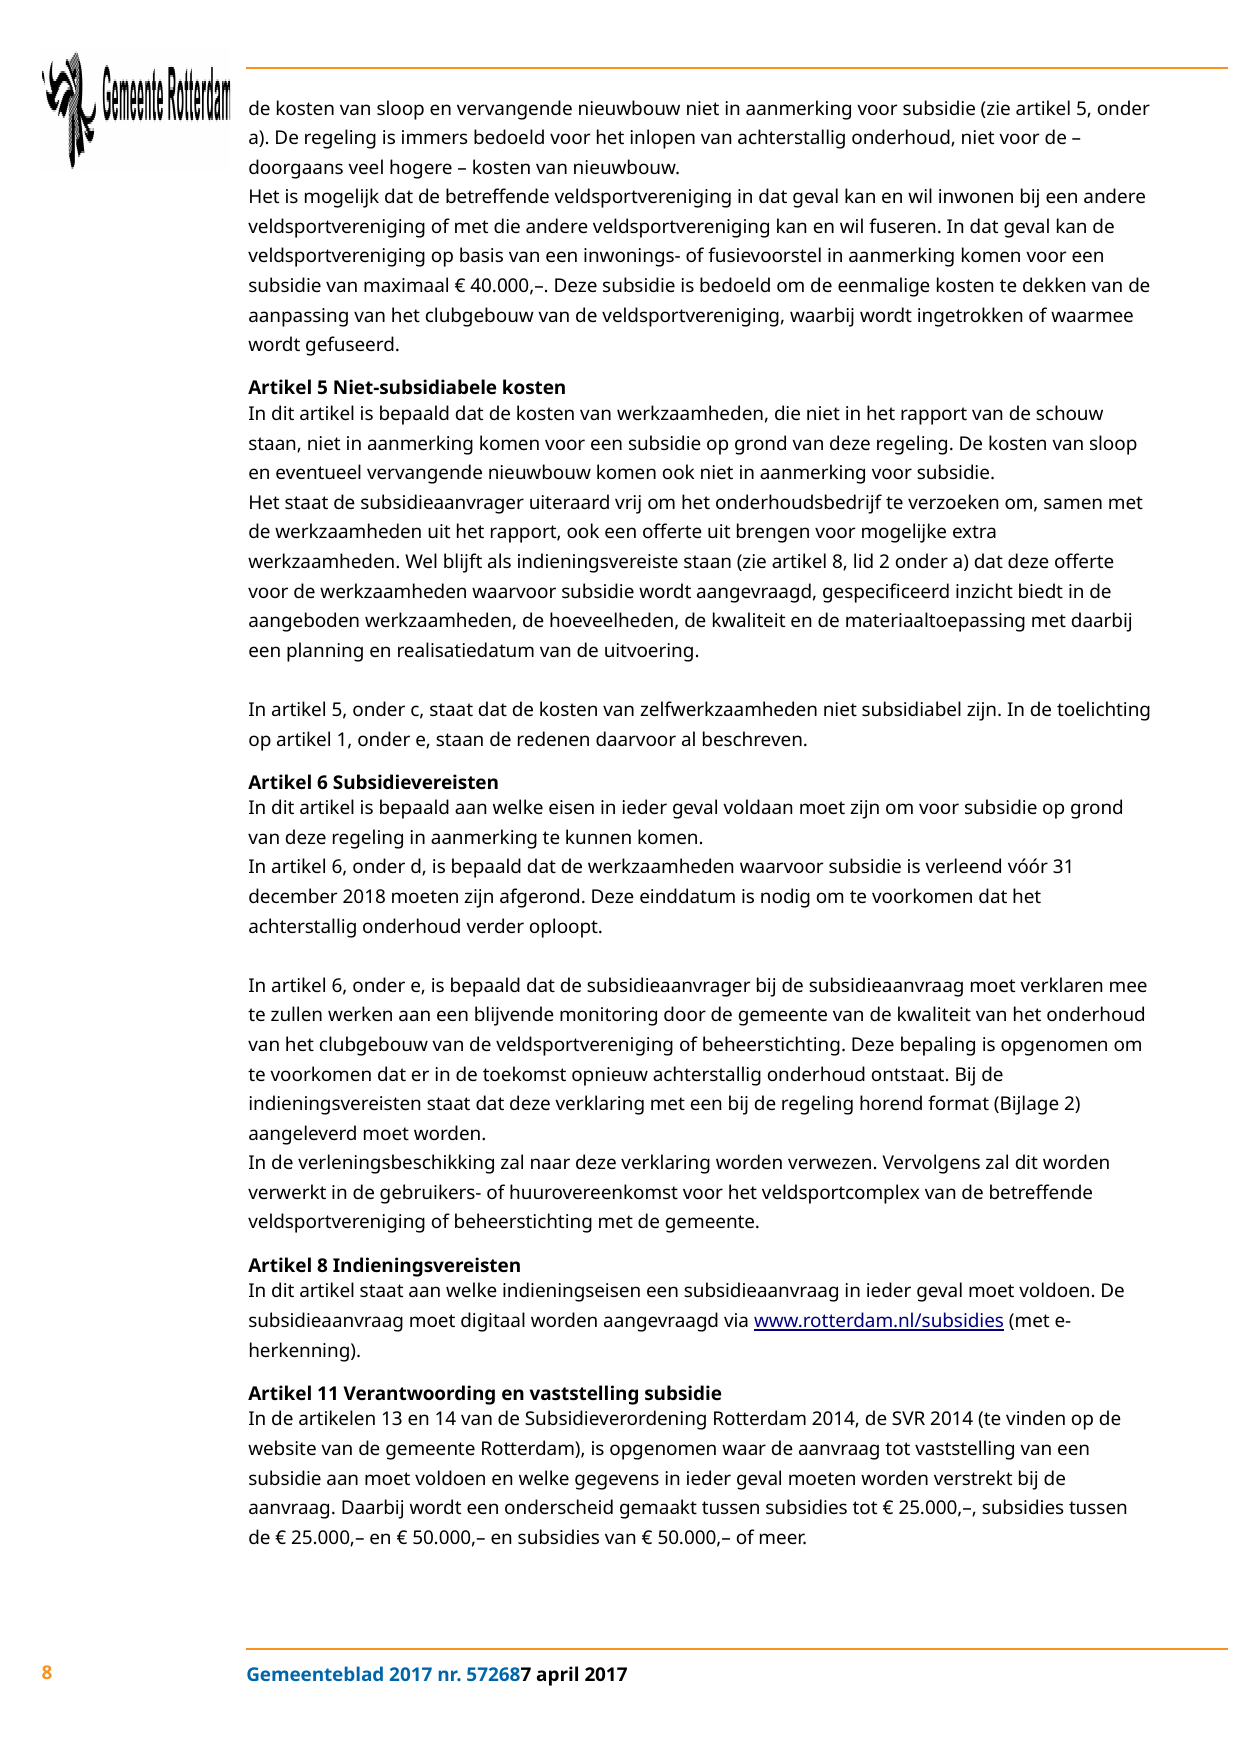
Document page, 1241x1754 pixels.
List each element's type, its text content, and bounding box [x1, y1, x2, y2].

text Het is mogelijk dat de betreffende veldsportvereniging in dat geval kan en wil inwonen bij een andere veldsportvereniging of met die andere veldsportvereniging kan en wil fuseren. In dat geval kan de veldsportvereniging op basis van een inwonings- of fusievoorstel in aanmerking komen voor een subsidie van maximaal € 40.000,–. Deze subsidie is bedoeld om de eenmalige kosten te dekken van de aanpassing van het clubgebouw van de veldsportvereniging, waarbij wordt ingetrokken of waarmee wordt gefuseerd. [248, 183, 1152, 357]
text In artikel 6, onder e, is bepaald dat de subsidieaanvrager bij de subsidieaanvraag moet verklaren mee te zullen werken aan een blijvende monitoring door de gemeente van de kwaliteit van het onderhoud van het clubgebouw van de veldsportvereniging of beheerstichting. Deze bepaling is opgenomen om te voorkomen dat er in de toekomst opnieuw achterstallig onderhoud ontstaat. Bij de indieningsvereisten staat dat deze verklaring met een bij de regeling horend format (Bijlage 2) aangeleverd moet worden. [248, 972, 1152, 1146]
text In dit artikel is bepaald dat de kosten van werkzaamheden, die niet in het rapport van de schouw staan, niet in aanmerking komen voor een subsidie op grond van deze regeling. De kosten van sloop en eventueel vervangende nieuwbouw komen ook niet in aanmerking voor subsidie. [248, 400, 1152, 485]
text Artikel 6 Subsidievereisten [248, 769, 1152, 794]
text In de artikelen 13 en 14 van de Subsidieverordening Rotterdam 2014, de SVR 2014 (te vinden op de website van de gemeente Rotterdam), is opgenomen waar de aanvraag tot vaststelling van een subsidie aan moet voldoen en welke gegevens in ieder geval moeten worden verstrekt bij de aanvraag. Daarbij wordt een onderscheid gemaakt tussen subsidies tot € 25.000,–, subsidies tussen de € 25.000,– en € 50.000,– en subsidies van € 50.000,– of meer. [248, 1406, 1152, 1550]
text In dit artikel staat aan welke indieningseisen een subsidieaanvraag in ieder geval moet voldoen. De subsidieaanvraag moet digitaal worden aangevraagd via www.rotterdam.nl/subsidies (met e-herkenning). [248, 1278, 1152, 1362]
text Artikel 5 Niet-subsidiabele kosten [248, 374, 1152, 400]
text In artikel 6, onder d, is bepaald dat de werkzaamheden waarvoor subsidie is verleend vóór 31 december 2018 moeten zijn afgerond. Deze einddatum is nodig om te voorkomen dat het achterstallig onderhoud verder oploopt. [248, 854, 1152, 939]
text In dit artikel is bepaald aan welke eisen in ieder geval voldaan moet zijn om voor subsidie op grond van deze regeling in aanmerking te kunnen komen. [248, 794, 1152, 850]
text Artikel 11 Verantwoording en vaststelling subsidie [248, 1380, 1152, 1406]
text In de verleningsbeschikking zal naar deze verklaring worden verwezen. Vervolgens zal dit worden verwerkt in de gebruikers- of huurovereenkomst voor het veldsportcomplex van de betreffende veldsportvereniging of beheerstichting met de gemeente. [248, 1149, 1152, 1234]
text de kosten van sloop en vervangende nieuwbouw niet in aanmerking voor subsidie (zie artikel 5, onder a). De regeling is immers bedoeld voor het inlopen van achterstallig onderhoud, niet voor de – doorgaans veel hogere – kosten van nieuwbouw. [248, 95, 1152, 180]
text In artikel 5, onder c, staat dat de kosten van zelfwerkzaamheden niet subsidiabel zijn. In de toelichting op artikel 1, onder e, staan de redenen daarvoor al beschreven. [248, 696, 1152, 751]
picture [41, 47, 231, 172]
text Het staat de subsidieaanvrager uiteraard vrij om het onderhoudsbedrijf te verzoeken om, samen met de werkzaamheden uit het rapport, ook een offerte uit brengen voor mogelijke extra werkzaamheden. Wel blijft als indieningsvereiste staan (zie artikel 8, lid 2 onder a) dat deze offerte voor de werkzaamheden waarvoor subsidie wordt aangevraagd, gespecificeerd inzicht biedt in de aangeboden werkzaamheden, de hoeveelheden, de kwaliteit en de materiaaltoepassing met daarbij een planning en realisatiedatum van de uitvoering. [248, 489, 1152, 663]
text Artikel 8 Indieningsvereisten [248, 1252, 1152, 1278]
